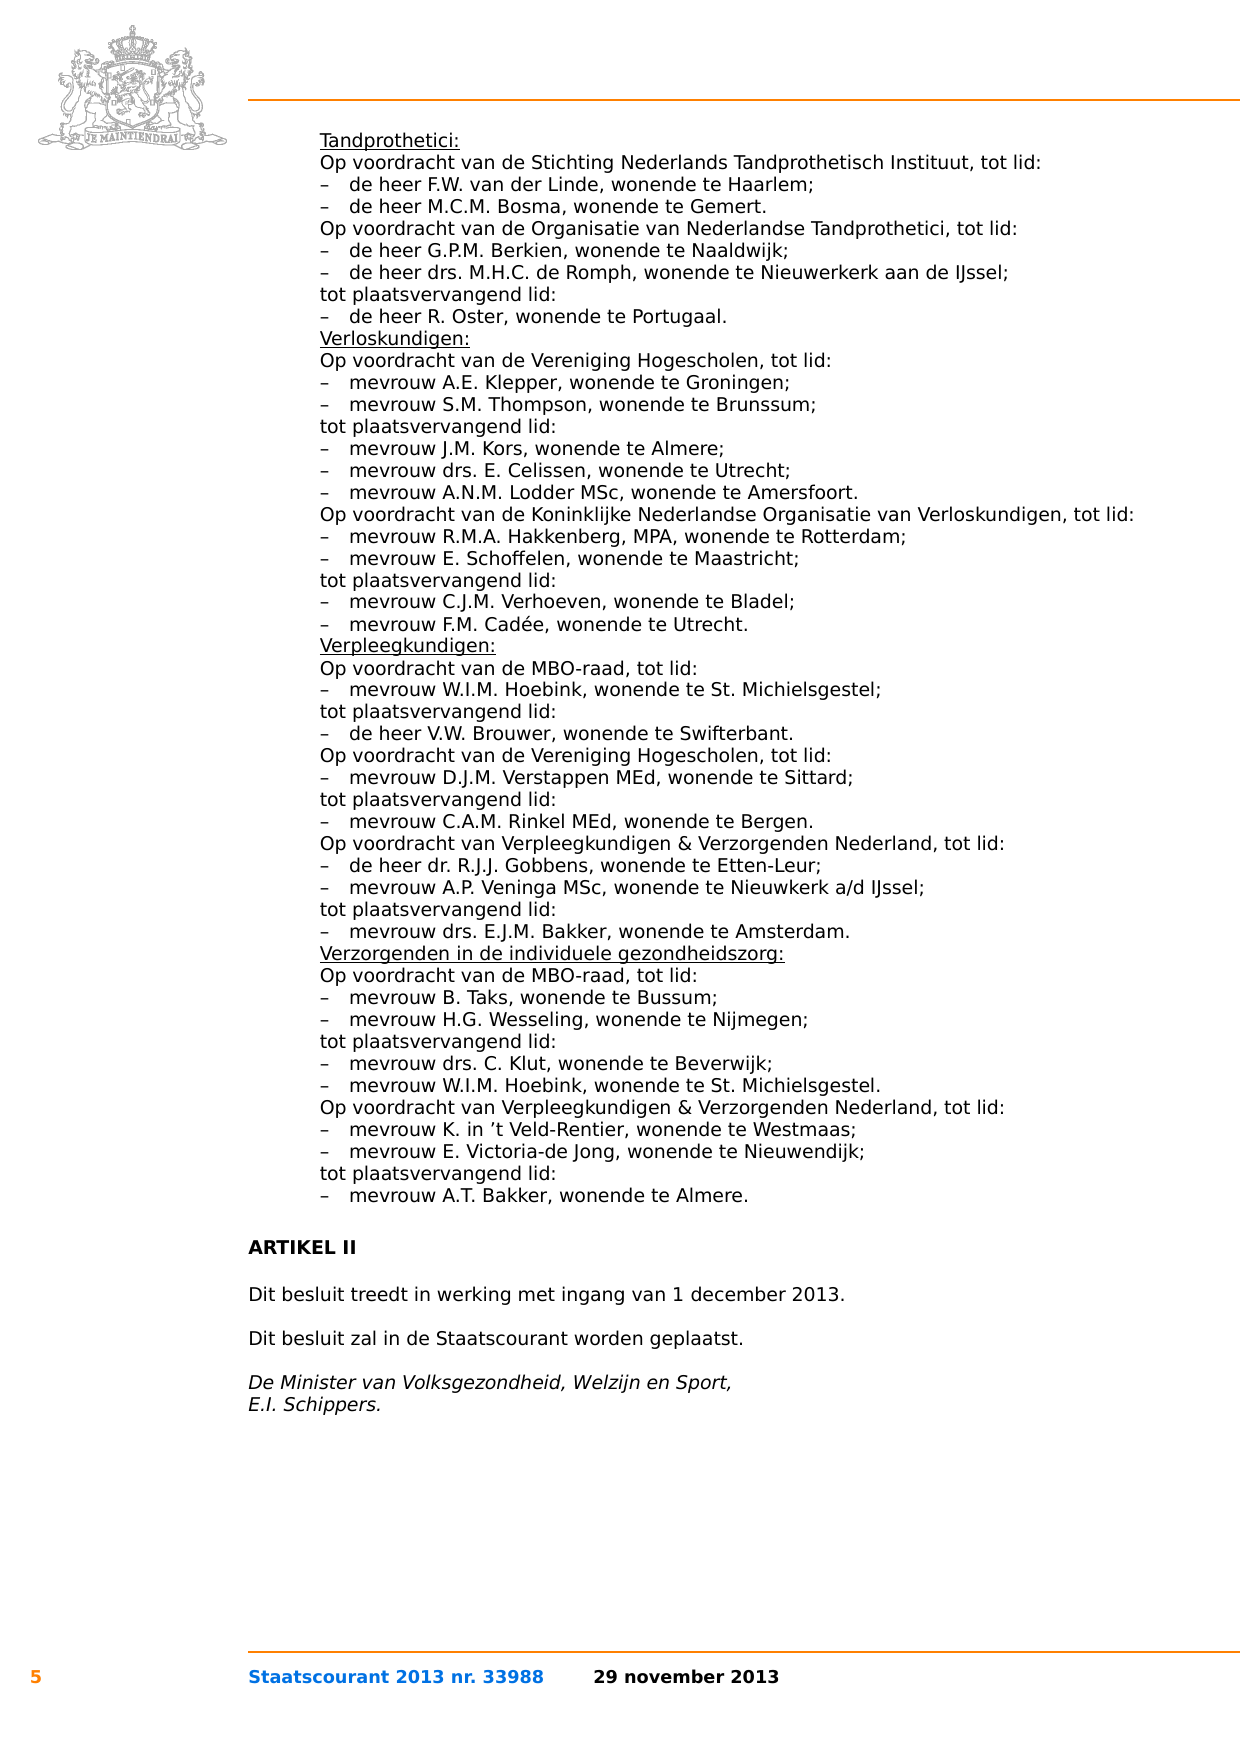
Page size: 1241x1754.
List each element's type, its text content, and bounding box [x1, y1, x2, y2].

text – de heer R. Oster, wonende te Portugaal. [319, 306, 1163, 328]
text – mevrouw J.M. Kors, wonende te Almere; [319, 438, 1163, 459]
text – de heer F.W. van der Linde, wonende te Haarlem; [319, 174, 1163, 196]
text – mevrouw B. Taks, wonende te Bussum; [319, 987, 1163, 1009]
text – mevrouw D.J.M. Verstappen MEd, wonende te Sittard; [319, 767, 1163, 789]
text Op voordracht van de Organisatie van Nederlandse Tandprothetici, tot lid: [319, 218, 1163, 240]
text – de heer M.C.M. Bosma, wonende te Gemert. [319, 196, 1163, 218]
text – mevrouw R.M.A. Hakkenberg, MPA, wonende te Rotterdam; [319, 526, 1163, 547]
text Dit besluit treedt in werking met ingang van 1 december 2013. [248, 1284, 1163, 1306]
text Op voordracht van Verpleegkundigen & Verzorgenden Nederland, tot lid: [319, 1097, 1163, 1119]
text tot plaatsvervangend lid: [319, 416, 1163, 438]
text tot plaatsvervangend lid: [319, 789, 1163, 811]
text tot plaatsvervangend lid: [319, 284, 1163, 306]
text Tandprothetici: [319, 130, 1163, 152]
text – mevrouw F.M. Cadée, wonende te Utrecht. [319, 613, 1163, 635]
text – mevrouw E. Victoria-de Jong, wonende te Nieuwendijk; [319, 1141, 1163, 1163]
text – mevrouw drs. C. Klut, wonende te Beverwijk; [319, 1053, 1163, 1075]
text – mevrouw E. Schoffelen, wonende te Maastricht; [319, 547, 1163, 569]
text – mevrouw C.A.M. Rinkel MEd, wonende te Bergen. [319, 811, 1163, 833]
text – mevrouw A.P. Veninga MSc, wonende te Nieuwkerk a/d IJssel; [319, 877, 1163, 899]
text tot plaatsvervangend lid: [319, 569, 1163, 591]
text tot plaatsvervangend lid: [319, 1031, 1163, 1053]
text Dit besluit zal in de Staatscourant worden geplaatst. [248, 1328, 1163, 1350]
text Op voordracht van de MBO-raad, tot lid: [319, 657, 1163, 679]
text Op voordracht van de Stichting Nederlands Tandprothetisch Instituut, tot lid: [319, 152, 1163, 174]
text Op voordracht van de Vereniging Hogescholen, tot lid: [319, 745, 1163, 767]
text – mevrouw drs. E. Celissen, wonende te Utrecht; [319, 459, 1163, 482]
text De Minister van Volksgezondheid, Welzijn en Sport, E.I. Schippers. [248, 1372, 1163, 1416]
text – mevrouw A.N.M. Lodder MSc, wonende te Amersfoort. [319, 482, 1163, 503]
text – mevrouw drs. E.J.M. Bakker, wonende te Amsterdam. [319, 921, 1163, 943]
text Op voordracht van Verpleegkundigen & Verzorgenden Nederland, tot lid: [319, 833, 1163, 855]
text – mevrouw W.I.M. Hoebink, wonende te St. Michielsgestel; [319, 679, 1163, 701]
text Op voordracht van de MBO-raad, tot lid: [319, 965, 1163, 987]
text – mevrouw K. in ’t Veld-Rentier, wonende te Westmaas; [319, 1119, 1163, 1141]
text – mevrouw A.T. Bakker, wonende te Almere. [319, 1185, 1163, 1207]
text Verpleegkundigen: [319, 635, 1163, 657]
text – de heer drs. M.H.C. de Romph, wonende te Nieuwerkerk aan de IJssel; [319, 262, 1163, 284]
text – mevrouw A.E. Klepper, wonende te Groningen; [319, 372, 1163, 394]
text – de heer dr. R.J.J. Gobbens, wonende te Etten-Leur; [319, 855, 1163, 877]
text Op voordracht van de Vereniging Hogescholen, tot lid: [319, 350, 1163, 372]
text – de heer G.P.M. Berkien, wonende te Naaldwijk; [319, 240, 1163, 262]
text Verzorgenden in de individuele gezondheidszorg: [319, 943, 1163, 965]
text – de heer V.W. Brouwer, wonende te Swifterbant. [319, 723, 1163, 745]
picture [38, 25, 227, 150]
text tot plaatsvervangend lid: [319, 1163, 1163, 1185]
subtitle ARTIKEL II [248, 1237, 1163, 1259]
text tot plaatsvervangend lid: [319, 899, 1163, 921]
text – mevrouw W.I.M. Hoebink, wonende te St. Michielsgestel. [319, 1075, 1163, 1097]
text – mevrouw S.M. Thompson, wonende te Brunssum; [319, 394, 1163, 416]
text Op voordracht van de Koninklijke Nederlandse Organisatie van Verloskundigen, tot lid: [319, 503, 1163, 526]
text tot plaatsvervangend lid: [319, 701, 1163, 723]
text Verloskundigen: [319, 328, 1163, 350]
text – mevrouw C.J.M. Verhoeven, wonende te Bladel; [319, 591, 1163, 613]
text – mevrouw H.G. Wesseling, wonende te Nijmegen; [319, 1009, 1163, 1031]
